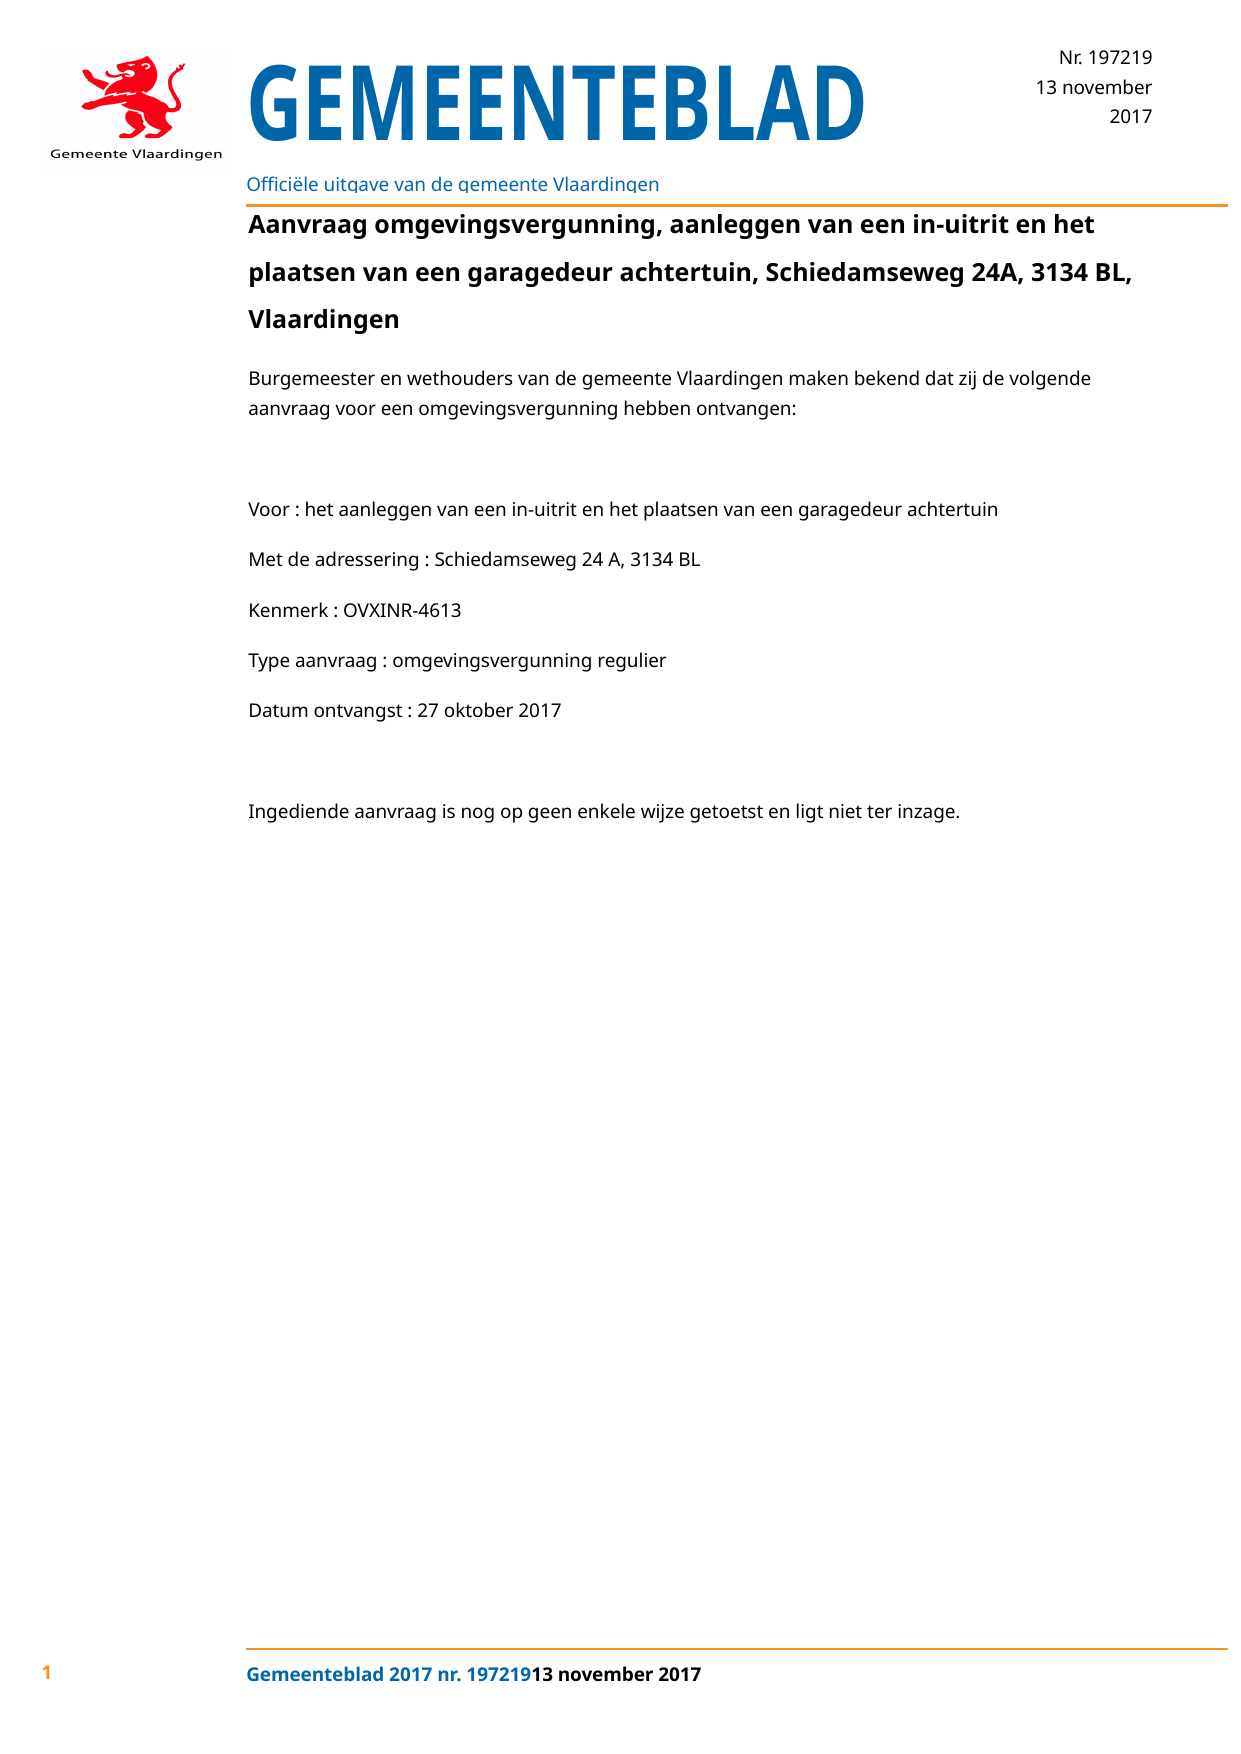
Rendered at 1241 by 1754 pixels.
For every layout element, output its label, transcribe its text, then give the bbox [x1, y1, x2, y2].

text Burgemeester en wethouders van de gemeente Vlaardingen maken bekend dat zij de volgende aanvraag voor een omgevingsvergunning hebben ontvangen: [248, 366, 1152, 421]
text Met de adressering : Schiedamseweg 24 A, 3134 BL [248, 546, 1152, 572]
text Kenmerk : OVXINR-4613 [248, 597, 1152, 622]
text Voor : het aanleggen van een in-uitrit en het plaatsen van een garagedeur achtertuin [248, 496, 1152, 522]
text Datum ontvangst : 27 oktober 2017 [248, 698, 1152, 723]
text Type aanvraag : omgevingsvergunning regulier [248, 647, 1152, 673]
text Ingediende aanvraag is nog op geen enkele wijze getoetst en ligt niet ter inzage. [248, 798, 1152, 824]
picture [41, 47, 231, 172]
text Aanvraag omgevingsvergunning, aanleggen van een in-uitrit en het plaatsen van een garagedeur achtertuin, Schiedamseweg 24A, 3134 BL, Vlaardingen [248, 207, 1152, 336]
